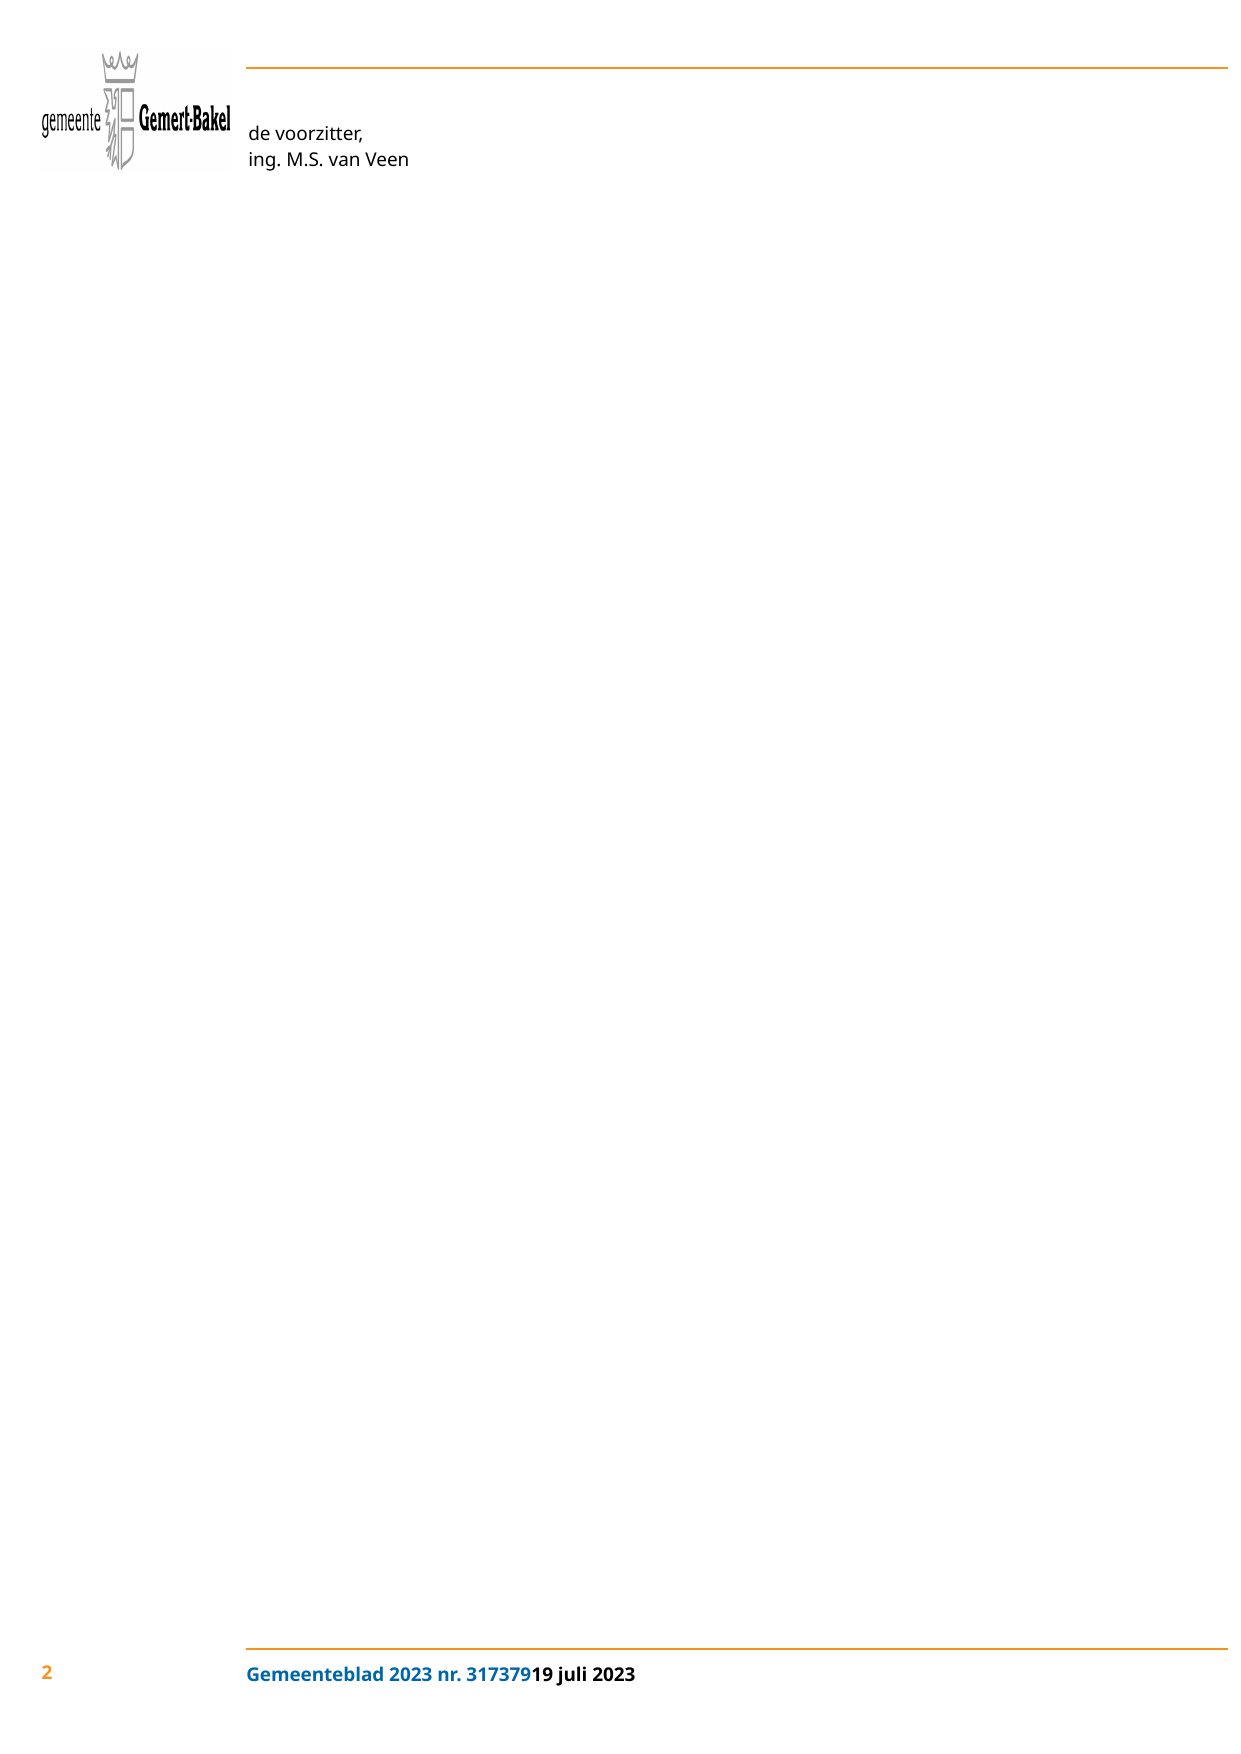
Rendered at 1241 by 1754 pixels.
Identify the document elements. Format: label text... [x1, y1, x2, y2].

picture [41, 47, 231, 172]
text ing. M.S. van Veen [248, 146, 1152, 172]
text de voorzitter, [248, 121, 1152, 146]
